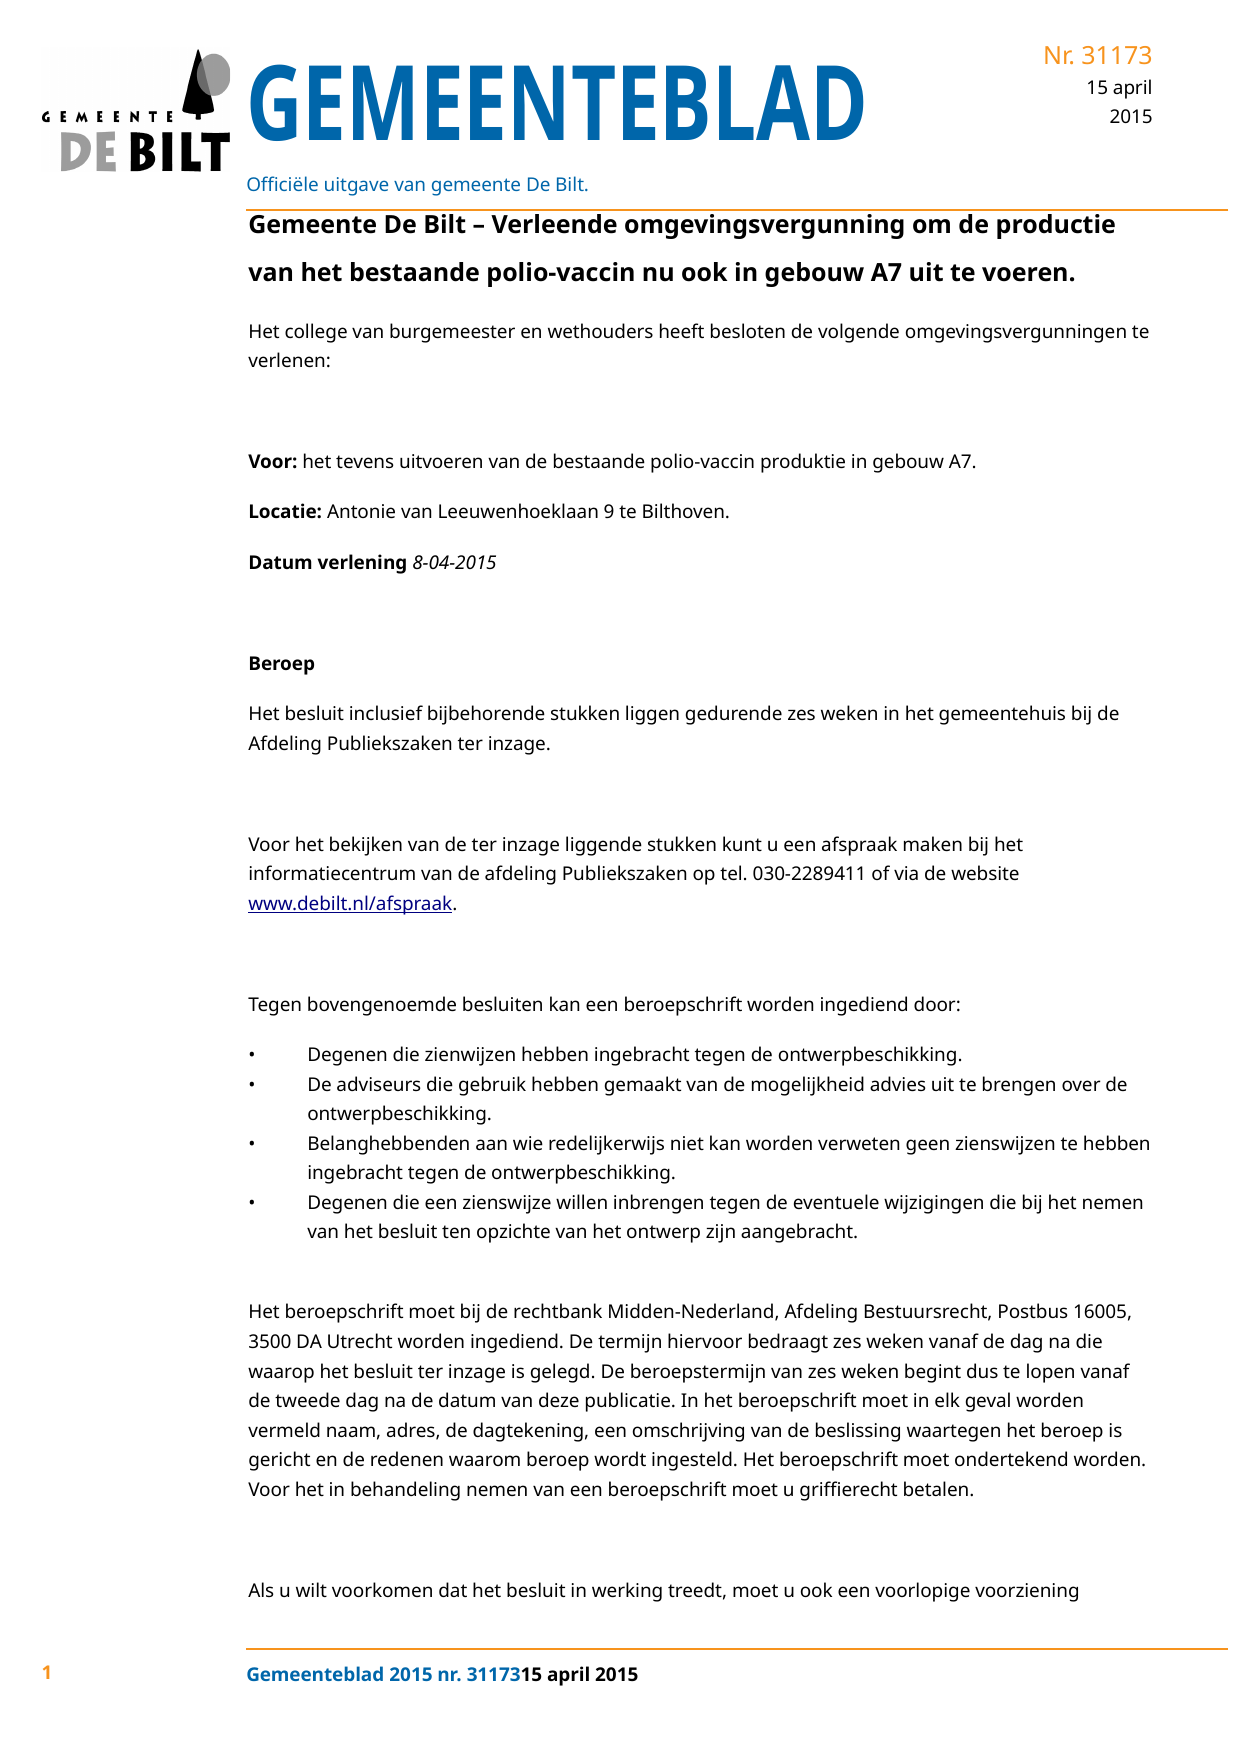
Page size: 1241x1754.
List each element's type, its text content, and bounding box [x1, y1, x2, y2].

text Beroep [248, 650, 1152, 676]
text Voor: het tevens uitvoeren van de bestaande polio-vaccin produktie in gebouw A7. [248, 448, 1152, 474]
list Degenen die zienwijzen hebben ingebracht tegen de ontwerpbeschikking. [248, 1041, 1152, 1067]
text Het besluit inclusief bijbehorende stukken liggen gedurende zes weken in het gemeentehuis bij de Afdeling Publiekszaken ter inzage. [248, 700, 1152, 756]
text Tegen bovengenoemde besluiten kan een beroepschrift worden ingediend door: [248, 991, 1152, 1017]
text Als u wilt voorkomen dat het besluit in werking treedt, moet u ook een voorlopige voorziening [248, 1577, 1152, 1603]
text Locatie: Antonie van Leeuwenhoeklaan 9 te Bilthoven. [248, 499, 1152, 524]
picture [41, 47, 231, 172]
list De adviseurs die gebruik hebben gemaakt van de mogelijkheid advies uit te brengen over de ontwerpbeschikking. [248, 1071, 1152, 1126]
text Het beroepschrift moet bij de rechtbank Midden-Nederland, Afdeling Bestuursrecht, Postbus 16005, 3500 DA Utrecht worden ingediend. De termijn hiervoor bedraagt zes weken vanaf de dag na die waarop het besluit ter inzage is gelegd. De beroepstermijn van zes weken begint dus te lopen vanaf de tweede dag na de datum van deze publicatie. In het beroepschrift moet in elk geval worden vermeld naam, adres, de dagtekening, een omschrijving van de beslissing waartegen het beroep is gericht en de redenen waarom beroep wordt ingesteld. Het beroepschrift moet ondertekend worden. Voor het in behandeling nemen van een beroepschrift moet u griffierecht betalen. [248, 1299, 1152, 1502]
text Voor het bekijken van de ter inzage liggende stukken kunt u een afspraak maken bij het informatiecentrum van de afdeling Publiekszaken op tel. 030-2289411 of via de website www.debilt.nl/afspraak. [248, 831, 1152, 916]
list Belanghebbenden aan wie redelijkerwijs niet kan worden verweten geen zienswijzen te hebben ingebracht tegen de ontwerpbeschikking. [248, 1130, 1152, 1185]
text Gemeente De Bilt – Verleende omgevingsvergunning om de productie van het bestaande polio-vaccin nu ook in gebouw A7 uit te voeren. [248, 211, 1152, 288]
list Degenen die een zienswijze willen inbrengen tegen de eventuele wijzigingen die bij het nemen van het besluit ten opzichte van het ontwerp zijn aangebracht. [248, 1189, 1152, 1244]
text Datum verlening 8-04-2015 [248, 549, 1152, 575]
text Het college van burgemeester en wethouders heeft besloten de volgende omgevingsvergunningen te verlenen: [248, 318, 1152, 373]
